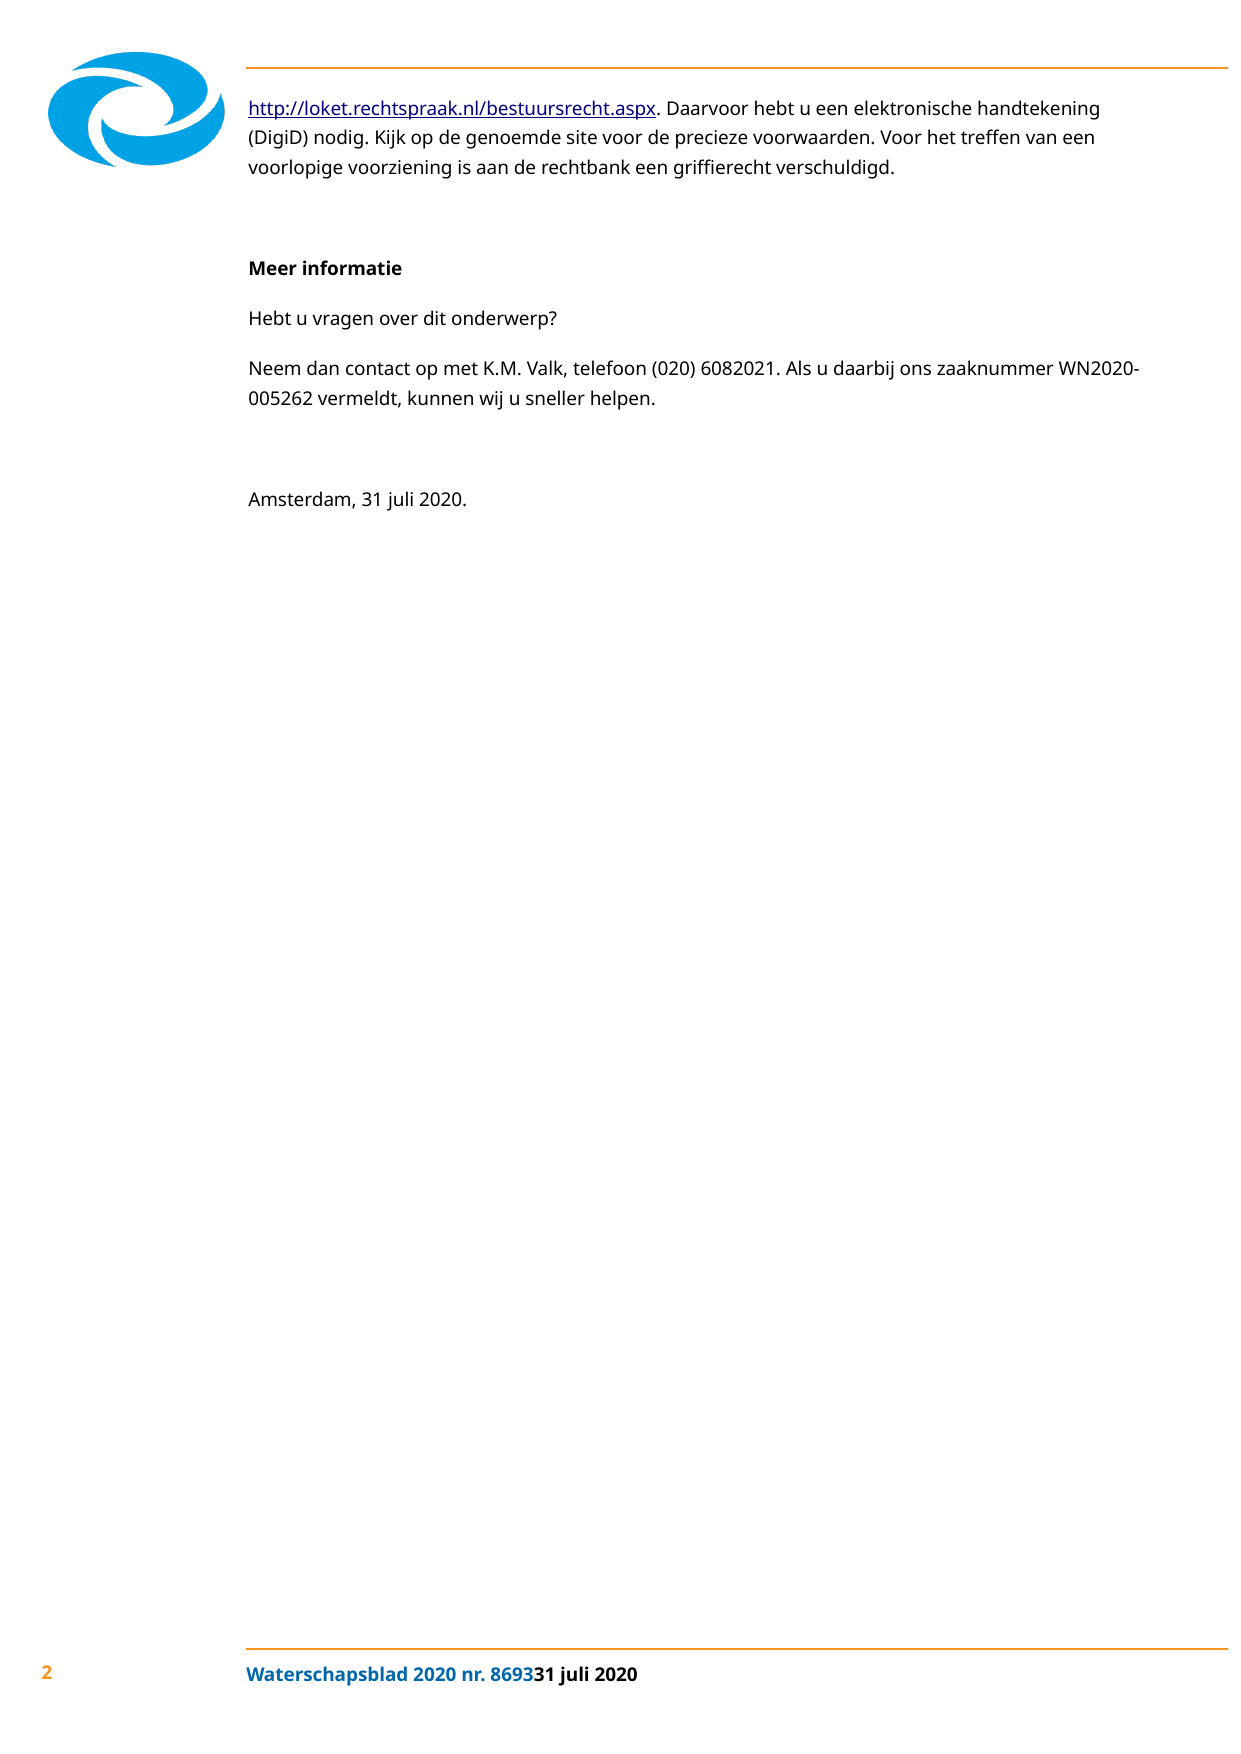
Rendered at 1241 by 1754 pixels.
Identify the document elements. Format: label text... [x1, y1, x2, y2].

picture [41, 47, 231, 172]
text Hebt u vragen over dit onderwerp? [248, 305, 1152, 331]
text http://loket.rechtspraak.nl/bestuursrecht.aspx. Daarvoor hebt u een elektronische handtekening (DigiD) nodig. Kijk op de genoemde site voor de precieze voorwaarden. Voor het treffen van een voorlopige voorziening is aan de rechtbank een griffierecht verschuldigd. [248, 95, 1152, 180]
text Amsterdam, 31 juli 2020. [248, 486, 1152, 512]
text Meer informatie [248, 255, 1152, 281]
text Neem dan contact op met K.M. Valk, telefoon (020) 6082021. Als u daarbij ons zaaknummer WN2020-005262 vermeldt, kunnen wij u sneller helpen. [248, 356, 1152, 411]
